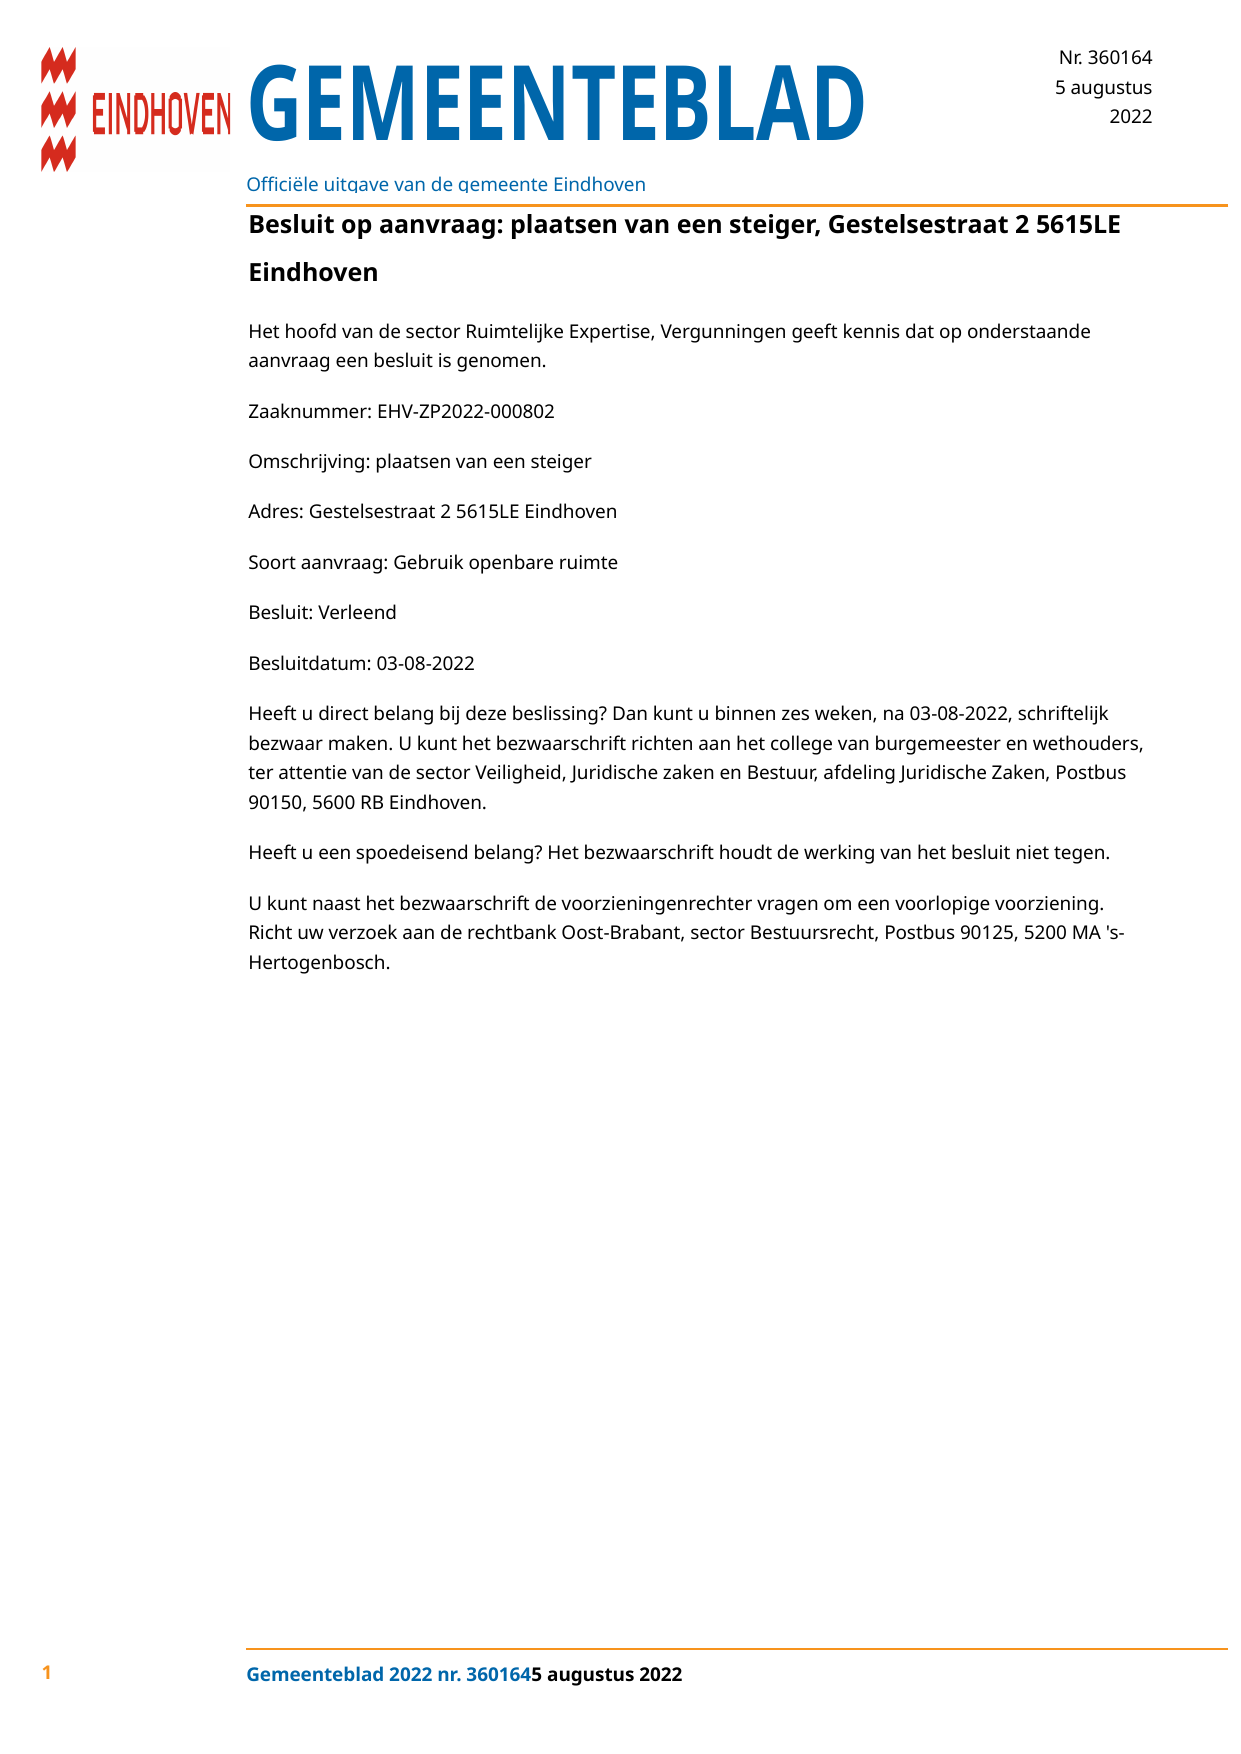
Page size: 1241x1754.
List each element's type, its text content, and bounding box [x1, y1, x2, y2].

text U kunt naast het bezwaarschrift de voorzieningenrechter vragen om een voorlopige voorziening. Richt uw verzoek aan de rechtbank Oost-Brabant, sector Bestuursrecht, Postbus 90125, 5200 MA 's-Hertogenbosch. [248, 890, 1152, 975]
text Soort aanvraag: Gebruik openbare ruimte [248, 549, 1152, 575]
text Omschrijving: plaatsen van een steiger [248, 448, 1152, 474]
text Besluitdatum: 03-08-2022 [248, 650, 1152, 676]
text Heeft u direct belang bij deze beslissing? Dan kunt u binnen zes weken, na 03-08-2022, schriftelijk bezwaar maken. U kunt het bezwaarschrift richten aan het college van burgemeester en wethouders, ter attentie van de sector Veiligheid, Juridische zaken en Bestuur, afdeling Juridische Zaken, Postbus 90150, 5600 RB Eindhoven. [248, 700, 1152, 815]
text Het hoofd van de sector Ruimtelijke Expertise, Vergunningen geeft kennis dat op onderstaande aanvraag een besluit is genomen. [248, 318, 1152, 373]
text Heeft u een spoedeisend belang? Het bezwaarschrift houdt de werking van het besluit niet tegen. [248, 839, 1152, 865]
text Zaaknummer: EHV-ZP2022-000802 [248, 398, 1152, 424]
text Besluit: Verleend [248, 599, 1152, 625]
text Besluit op aanvraag: plaatsen van een steiger, Gestelsestraat 2 5615LE Eindhoven [248, 207, 1152, 288]
text Adres: Gestelsestraat 2 5615LE Eindhoven [248, 499, 1152, 524]
picture [41, 47, 231, 172]
